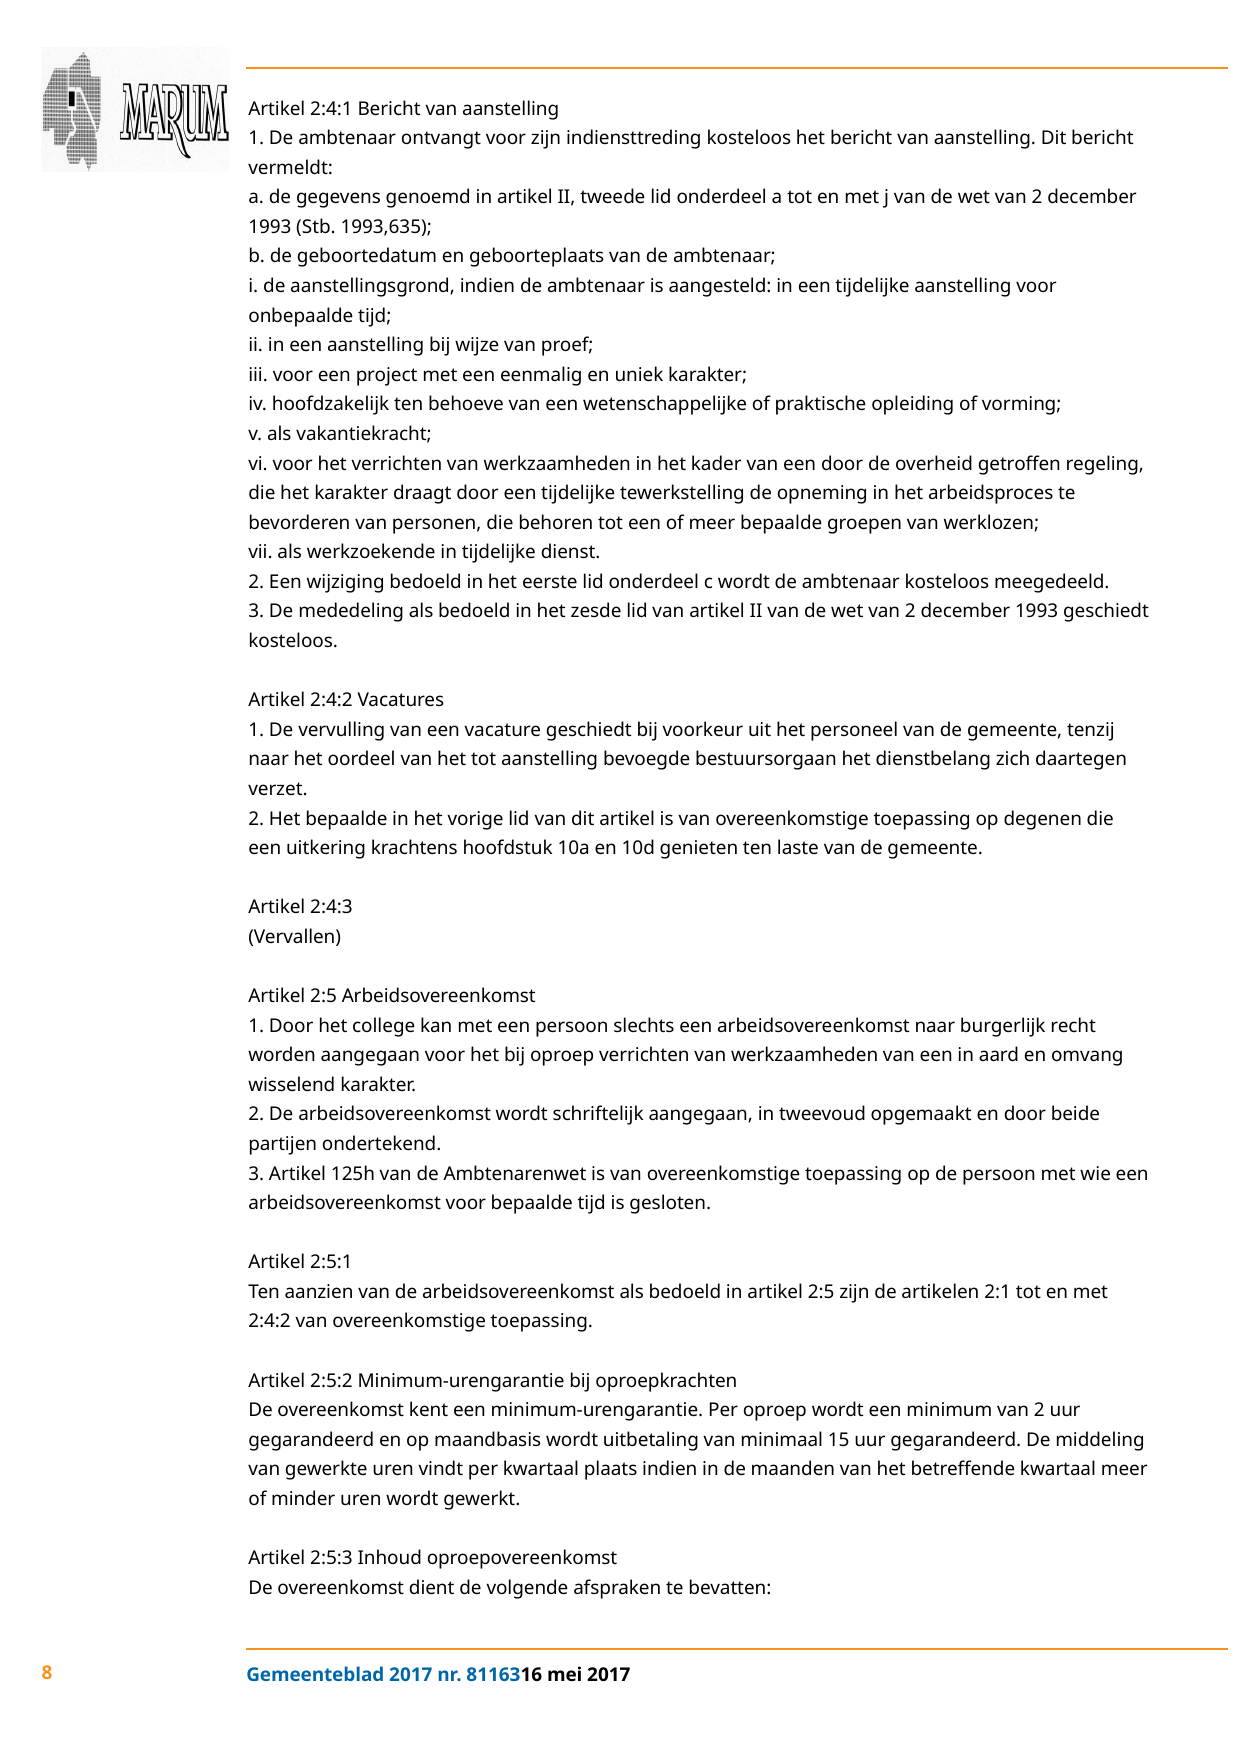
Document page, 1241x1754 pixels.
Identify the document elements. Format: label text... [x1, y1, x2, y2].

text 1. De ambtenaar ontvangt voor zijn indiensttreding kosteloos het bericht van aanstelling. Dit bericht vermeldt: [248, 124, 1152, 180]
text i. de aanstellingsgrond, indien de ambtenaar is aangesteld: in een tijdelijke aanstelling voor onbepaalde tijd; [248, 272, 1152, 328]
text 1. De vervulling van een vacature geschiedt bij voorkeur uit het personeel van de gemeente, tenzij naar het oordeel van het tot aanstelling bevoegde bestuursorgaan het dienstbelang zich daartegen verzet. [248, 716, 1152, 801]
text (Vervallen) [248, 923, 1152, 949]
text De overeenkomst dient de volgende afspraken te bevatten: [248, 1574, 1152, 1600]
text Artikel 2:5:2 Minimum-urengarantie bij oproepkrachten [248, 1367, 1152, 1393]
text 2. Een wijziging bedoeld in het eerste lid onderdeel c wordt de ambtenaar kosteloos meegedeeld. [248, 568, 1152, 594]
text vii. als werkzoekende in tijdelijke dienst. [248, 538, 1152, 564]
text a. de gegevens genoemd in artikel II, tweede lid onderdeel a tot en met j van de wet van 2 december 1993 (Stb. 1993,635); [248, 183, 1152, 239]
text iii. voor een project met een eenmalig en uniek karakter; [248, 361, 1152, 387]
text De overeenkomst kent een minimum-urengarantie. Per oproep wordt een minimum van 2 uur gegarandeerd en op maandbasis wordt uitbetaling van minimaal 15 uur gegarandeerd. De middeling van gewerkte uren vindt per kwartaal plaats indien in de maanden van het betreffende kwartaal meer of minder uren wordt gewerkt. [248, 1396, 1152, 1511]
text Artikel 2:5:3 Inhoud oproepovereenkomst [248, 1544, 1152, 1570]
text Artikel 2:4:3 [248, 893, 1152, 919]
text iv. hoofdzakelijk ten behoeve van een wetenschappelijke of praktische opleiding of vorming; [248, 391, 1152, 416]
text Artikel 2:5 Arbeidsovereenkomst [248, 982, 1152, 1008]
text 2. De arbeidsovereenkomst wordt schriftelijk aangegaan, in tweevoud opgemaakt en door beide partijen ondertekend. [248, 1101, 1152, 1156]
text 3. De mededeling als bedoeld in het zesde lid van artikel II van de wet van 2 december 1993 geschiedt kosteloos. [248, 598, 1152, 653]
text v. als vakantiekracht; [248, 420, 1152, 446]
text ii. in een aanstelling bij wijze van proef; [248, 331, 1152, 357]
picture [41, 47, 231, 172]
text Artikel 2:5:1 [248, 1248, 1152, 1274]
text 3. Artikel 125h van de Ambtenarenwet is van overeenkomstige toepassing op de persoon met wie een arbeidsovereenkomst voor bepaalde tijd is gesloten. [248, 1160, 1152, 1215]
text Artikel 2:4:2 Vacatures [248, 686, 1152, 712]
text b. de geboortedatum en geboorteplaats van de ambtenaar; [248, 243, 1152, 268]
text vi. voor het verrichten van werkzaamheden in het kader van een door de overheid getroffen regeling, die het karakter draagt door een tijdelijke tewerkstelling de opneming in het arbeidsproces te bevorderen van personen, die behoren tot een of meer bepaalde groepen van werklozen; [248, 450, 1152, 535]
text 2. Het bepaalde in het vorige lid van dit artikel is van overeenkomstige toepassing op degenen die een uitkering krachtens hoofdstuk 10a en 10d genieten ten laste van de gemeente. [248, 805, 1152, 860]
text 1. Door het college kan met een persoon slechts een arbeidsovereenkomst naar burgerlijk recht worden aangegaan voor het bij oproep verrichten van werkzaamheden van een in aard en omvang wisselend karakter. [248, 1012, 1152, 1097]
text Ten aanzien van de arbeidsovereenkomst als bedoeld in artikel 2:5 zijn de artikelen 2:1 tot en met 2:4:2 van overeenkomstige toepassing. [248, 1278, 1152, 1333]
text Artikel 2:4:1 Bericht van aanstelling [248, 95, 1152, 121]
